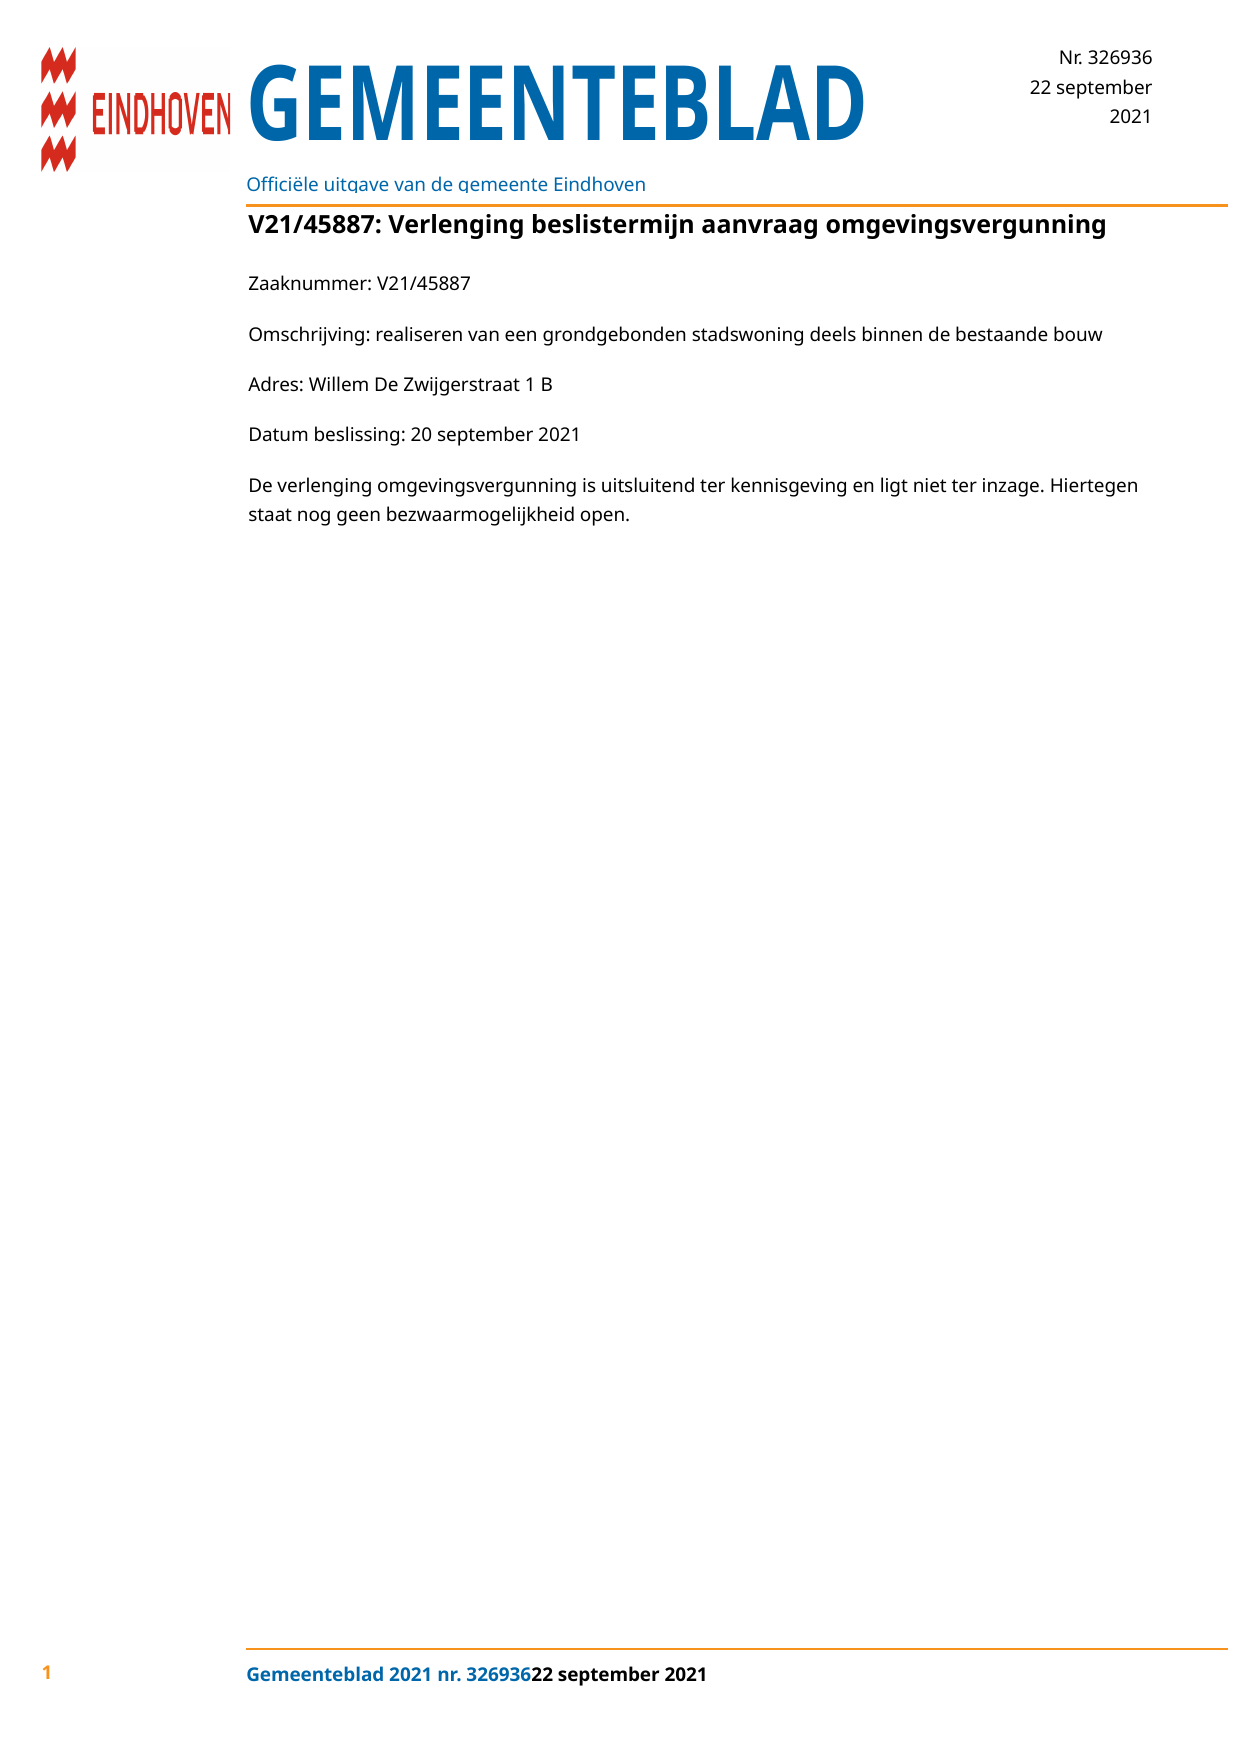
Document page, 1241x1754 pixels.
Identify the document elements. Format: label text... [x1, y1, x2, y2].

picture [41, 47, 231, 172]
text Datum beslissing: 20 september 2021 [248, 422, 1152, 447]
text Zaaknummer: V21/45887 [248, 270, 1152, 296]
text V21/45887: Verlenging beslistermijn aanvraag omgevingsvergunning [248, 207, 1152, 241]
text De verlenging omgevingsvergunning is uitsluitend ter kennisgeving en ligt niet ter inzage. Hiertegen staat nog geen bezwaarmogelijkheid open. [248, 472, 1152, 527]
text Adres: Willem De Zwijgerstraat 1 B [248, 371, 1152, 397]
text Omschrijving: realiseren van een grondgebonden stadswoning deels binnen de bestaande bouw [248, 321, 1152, 346]
